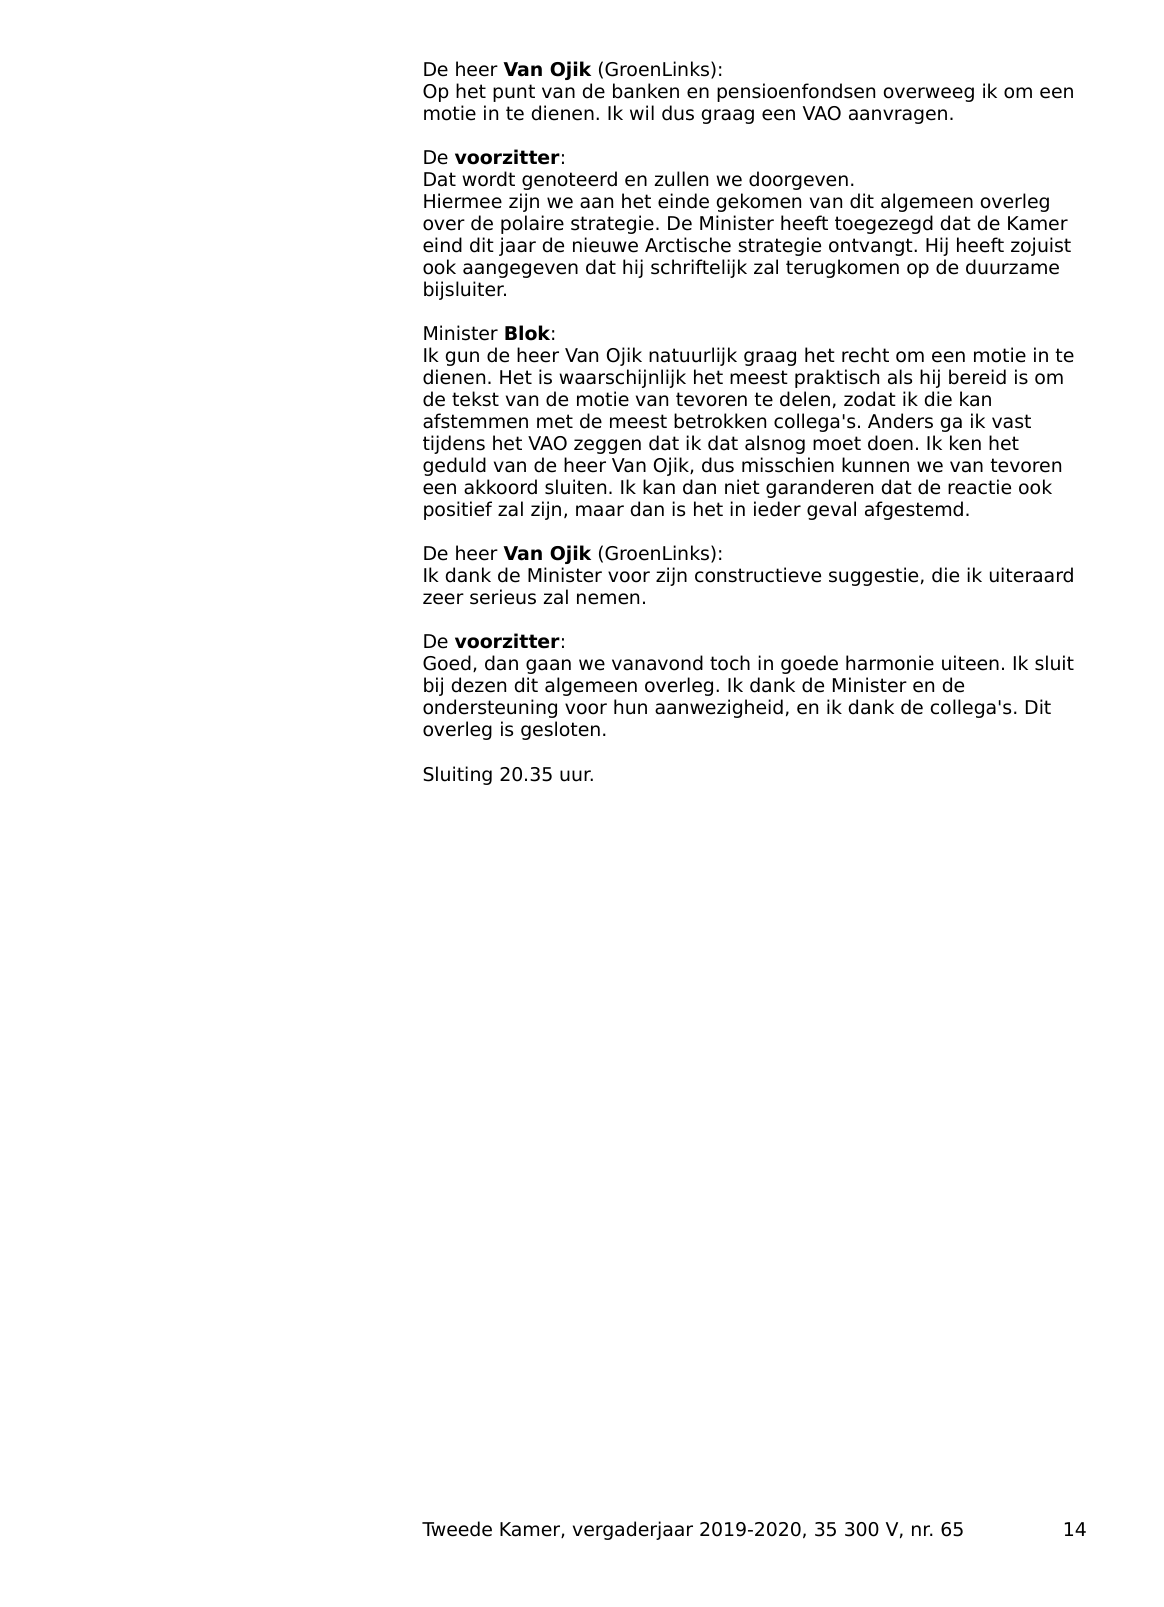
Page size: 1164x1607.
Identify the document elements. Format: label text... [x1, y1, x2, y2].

text Ik gun de heer Van Ojik natuurlijk graag het recht om een motie in te dienen. Het is waarschijnlijk het meest praktisch als hij bereid is om de tekst van de motie van tevoren te delen, zodat ik die kan afstemmen met de meest betrokken collega's. Anders ga ik vast tijdens het VAO zeggen dat ik dat alsnog moet doen. Ik ken het geduld van de heer Van Ojik, dus misschien kunnen we van tevoren een akkoord sluiten. Ik kan dan niet garanderen dat de reactie ook positief zal zijn, maar dan is het in ieder geval afgestemd. [422, 345, 1087, 521]
text Minister Blok: [422, 323, 1087, 345]
text De heer Van Ojik (GroenLinks): [422, 543, 1087, 565]
text De heer Van Ojik (GroenLinks): [422, 59, 1087, 81]
text Hiermee zijn we aan het einde gekomen van dit algemeen overleg over de polaire strategie. De Minister heeft toegezegd dat de Kamer eind dit jaar de nieuwe Arctische strategie ontvangt. Hij heeft zojuist ook aangegeven dat hij schriftelijk zal terugkomen op de duurzame bijsluiter. [422, 191, 1087, 301]
text Op het punt van de banken en pensioenfondsen overweeg ik om een motie in te dienen. Ik wil dus graag een VAO aanvragen. [422, 81, 1087, 125]
text De voorzitter: [422, 631, 1087, 653]
text Dat wordt genoteerd en zullen we doorgeven. [422, 169, 1087, 191]
text Sluiting 20.35 uur. [422, 763, 1087, 785]
text Ik dank de Minister voor zijn constructieve suggestie, die ik uiteraard zeer serieus zal nemen. [422, 565, 1087, 609]
text De voorzitter: [422, 147, 1087, 169]
text Goed, dan gaan we vanavond toch in goede harmonie uiteen. Ik sluit bij dezen dit algemeen overleg. Ik dank de Minister en de ondersteuning voor hun aanwezigheid, en ik dank de collega's. Dit overleg is gesloten. [422, 653, 1087, 741]
